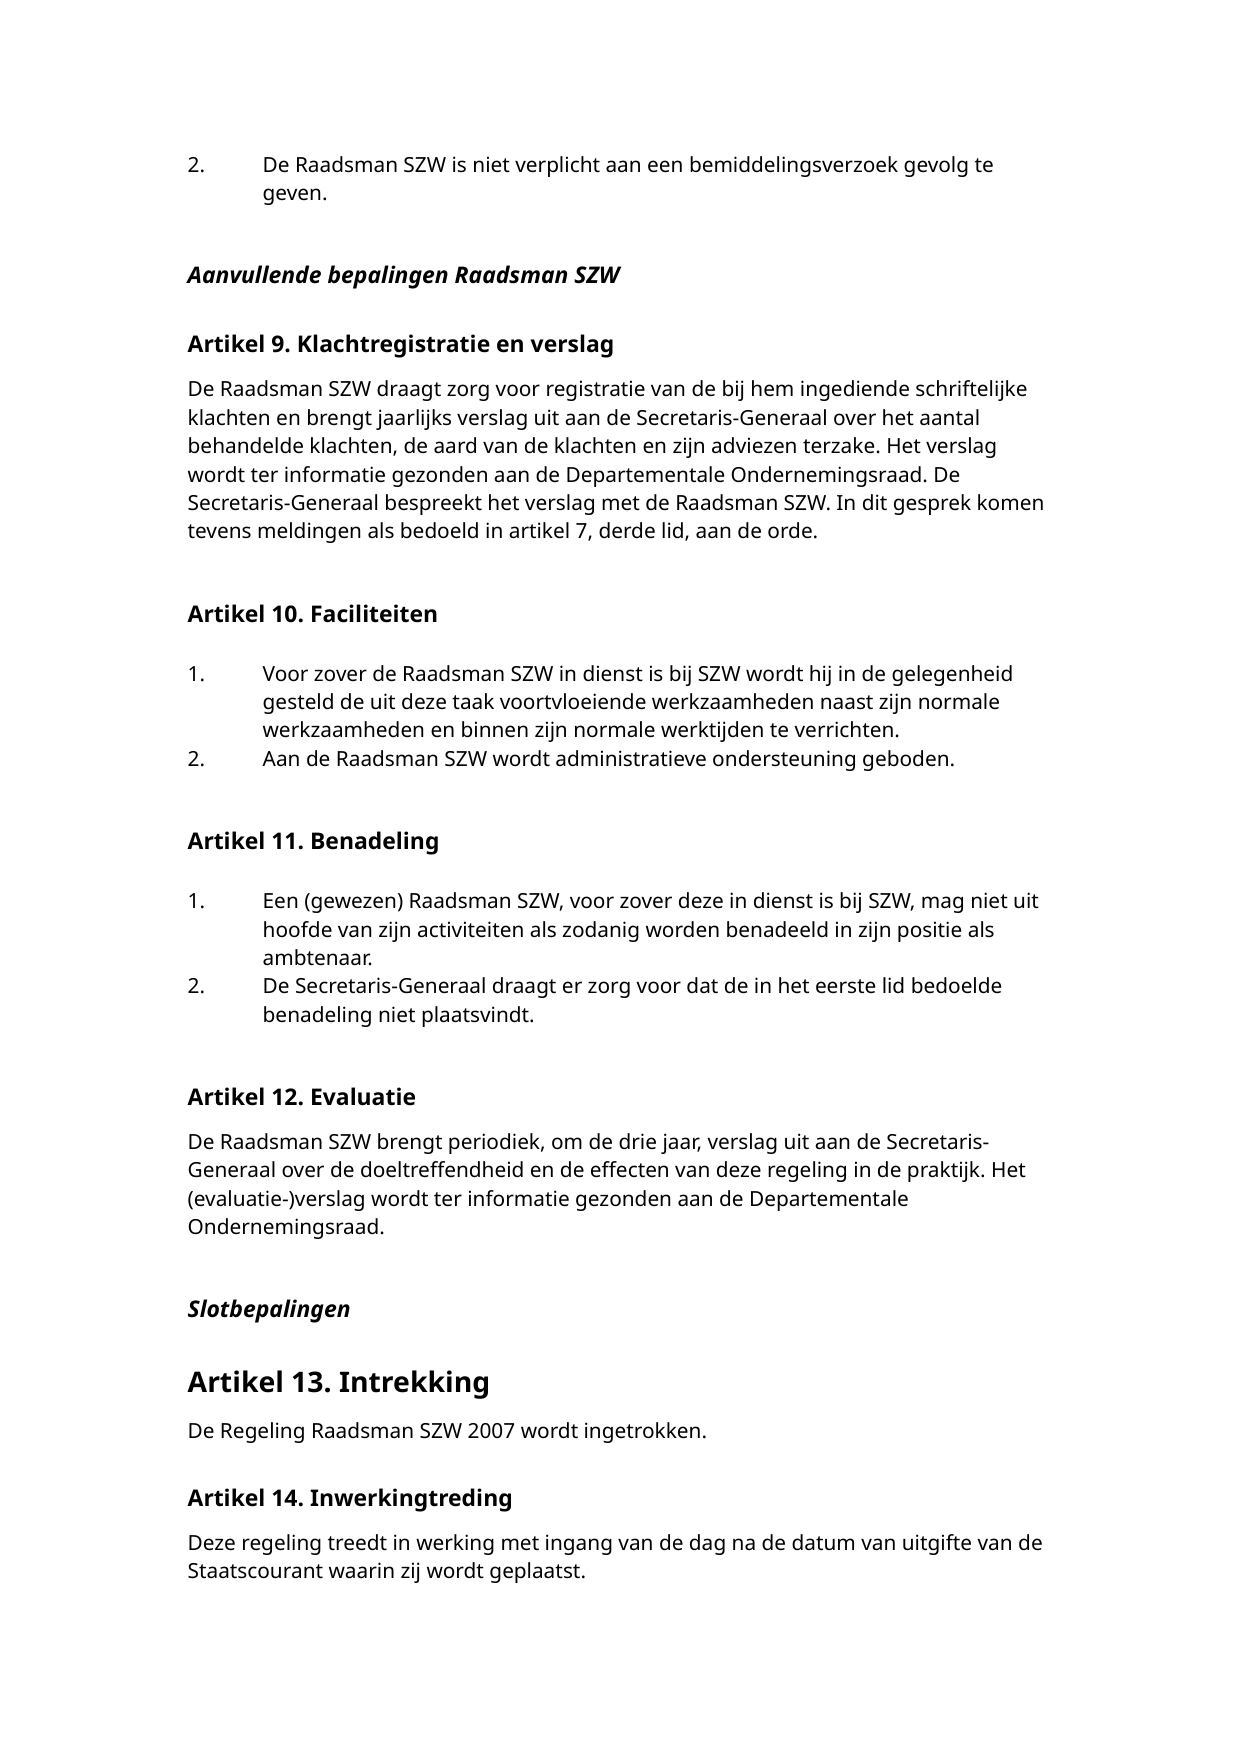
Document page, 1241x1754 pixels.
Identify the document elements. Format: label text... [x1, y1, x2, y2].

list Aan de Raadsman SZW wordt administratieve ondersteuning geboden. [187, 744, 1053, 772]
list Een (gewezen) Raadsman SZW, voor zover deze in dienst is bij SZW, mag niet uit hoofde van zijn activiteiten als zodanig worden benadeeld in zijn positie als ambtenaar. [187, 886, 1053, 972]
subtitle Artikel 11. Benadeling [187, 825, 1053, 856]
list De Secretaris-Generaal draagt er zorg voor dat de in het eerste lid bedoelde benadeling niet plaatsvindt. [187, 972, 1053, 1028]
subtitle Artikel 10. Faciliteiten [187, 597, 1053, 629]
subtitle Artikel 14. Inwerkingtreding [187, 1482, 1053, 1513]
subtitle Aanvullende bepalingen Raadsman SZW [187, 259, 1053, 291]
text Deze regeling treedt in werking met ingang van de dag na de datum van uitgifte van de Staatscourant waarin zij wordt geplaatst. [187, 1528, 1053, 1585]
subtitle Artikel 13. Intrekking [187, 1362, 1053, 1401]
list De Raadsman SZW is niet verplicht aan een bemiddelingsverzoek gevolg te geven. [187, 150, 1053, 207]
list Voor zover de Raadsman SZW in dienst is bij SZW wordt hij in de gelegenheid gesteld de uit deze taak voortvloeiende werkzaamheden naast zijn normale werkzaamheden en binnen zijn normale werktijden te verrichten. [187, 659, 1053, 744]
text De Raadsman SZW draagt zorg voor registratie van de bij hem ingediende schriftelijke klachten en brengt jaarlijks verslag uit aan de Secretaris-Generaal over het aantal behandelde klachten, de aard van de klachten en zijn adviezen terzake. Het verslag wordt ter informatie gezonden aan de Departementale Ondernemingsraad. De Secretaris-Generaal bespreekt het verslag met de Raadsman SZW. In dit gesprek komen tevens meldingen als bedoeld in artikel 7, derde lid, aan de orde. [187, 374, 1053, 545]
subtitle Slotbepalingen [187, 1293, 1053, 1325]
text De Raadsman SZW brengt periodiek, om de drie jaar, verslag uit aan de Secretaris-Generaal over de doeltreffendheid en de effecten van deze regeling in de praktijk. Het (evaluatie-)verslag wordt ter informatie gezonden aan de Departementale Ondernemingsraad. [187, 1127, 1053, 1241]
subtitle Artikel 12. Evaluatie [187, 1081, 1053, 1112]
subtitle Artikel 9. Klachtregistratie en verslag [187, 328, 1053, 359]
text De Regeling Raadsman SZW 2007 wordt ingetrokken. [187, 1416, 1053, 1444]
